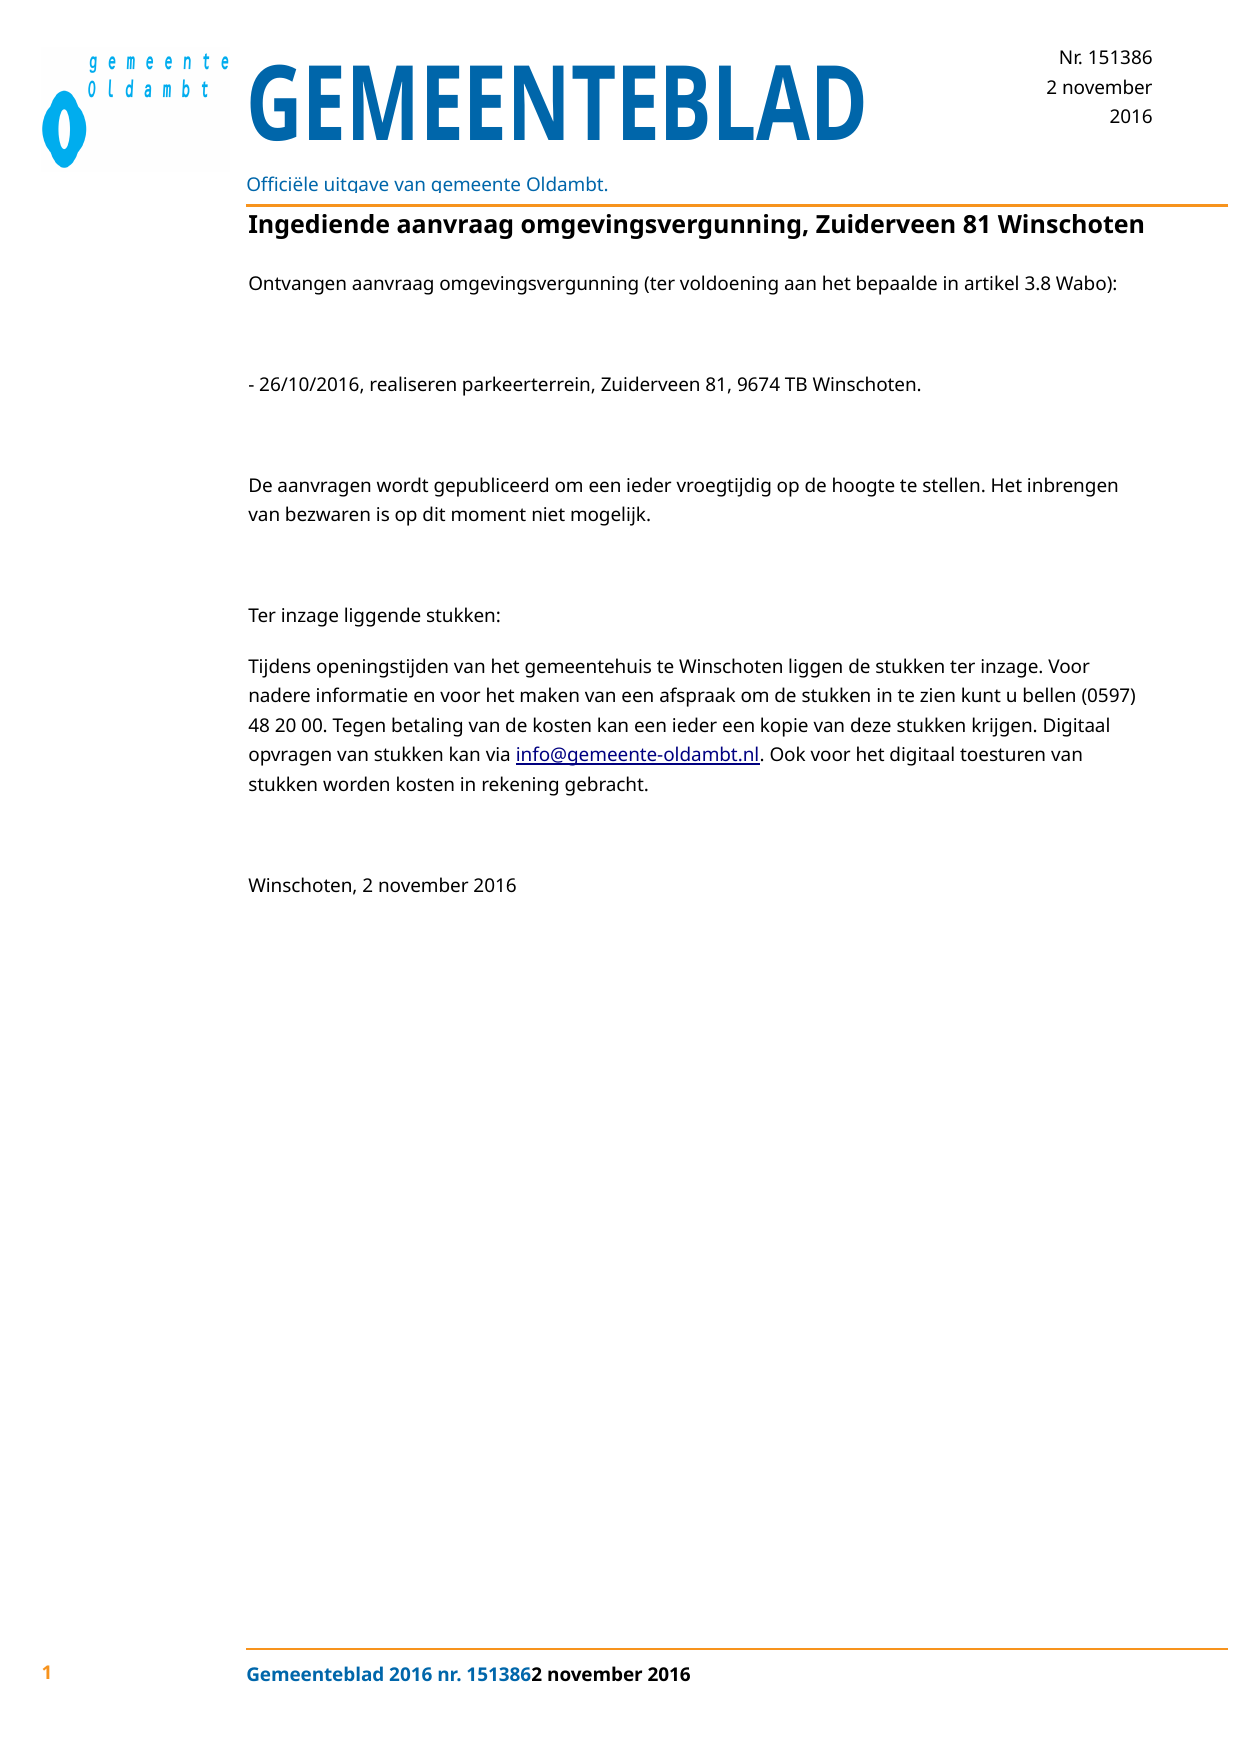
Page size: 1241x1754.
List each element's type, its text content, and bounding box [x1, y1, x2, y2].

text Ingediende aanvraag omgevingsvergunning, Zuiderveen 81 Winschoten [248, 207, 1152, 241]
text Ontvangen aanvraag omgevingsvergunning (ter voldoening aan het bepaalde in artikel 3.8 Wabo): [248, 270, 1152, 296]
text Winschoten, 2 november 2016 [248, 872, 1152, 898]
text - 26/10/2016, realiseren parkeerterrein, Zuiderveen 81, 9674 TB Winschoten. [248, 371, 1152, 397]
text Tijdens openingstijden van het gemeentehuis te Winschoten liggen de stukken ter inzage. Voor nadere informatie en voor het maken van een afspraak om de stukken in te zien kunt u bellen (0597) 48 20 00. Tegen betaling van de kosten kan een ieder een kopie van deze stukken krijgen. Digitaal opvragen van stukken kan via info@gemeente-oldambt.nl. Ook voor het digitaal toesturen van stukken worden kosten in rekening gebracht. [248, 653, 1152, 797]
text Ter inzage liggende stukken: [248, 602, 1152, 628]
picture [41, 47, 231, 172]
text De aanvragen wordt gepubliceerd om een ieder vroegtijdig op de hoogte te stellen. Het inbrengen van bezwaren is op dit moment niet mogelijk. [248, 472, 1152, 527]
